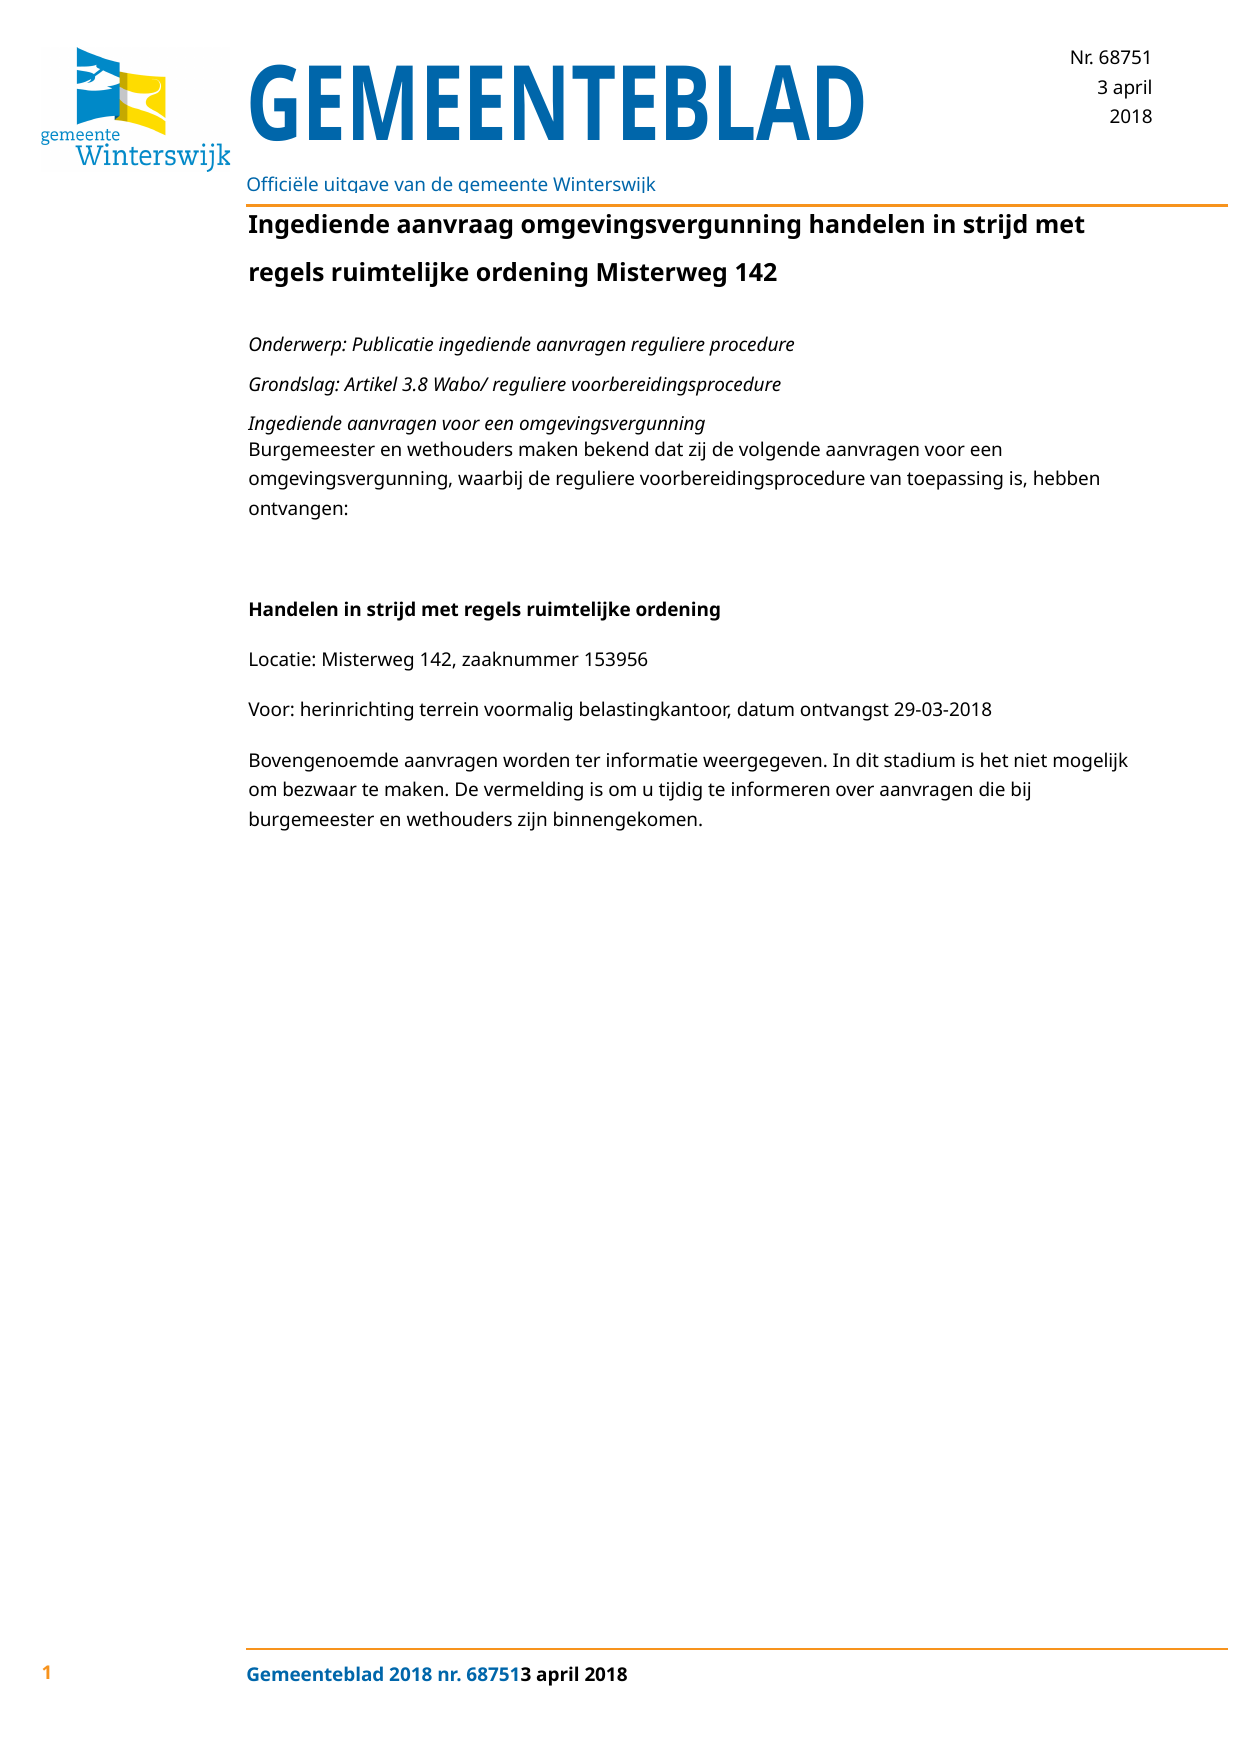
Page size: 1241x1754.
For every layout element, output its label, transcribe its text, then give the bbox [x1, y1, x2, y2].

text Locatie: Misterweg 142, zaaknummer 153956 [248, 646, 1152, 672]
text Onderwerp: Publicatie ingediende aanvragen reguliere procedure [248, 331, 1152, 357]
picture [41, 47, 231, 172]
text Handelen in strijd met regels ruimtelijke ordening [248, 596, 1152, 621]
text Burgemeester en wethouders maken bekend dat zij de volgende aanvragen voor een omgevingsvergunning, waarbij de reguliere voorbereidingsprocedure van toepassing is, hebben ontvangen: [248, 436, 1152, 521]
picture [225, 153, 231, 162]
text Bovengenoemde aanvragen worden ter informatie weergegeven. In dit stadium is het niet mogelijk om bezwaar te maken. De vermelding is om u tijdig te informeren over aanvragen die bij burgemeester en wethouders zijn binnengekomen. [248, 747, 1152, 832]
text Ingediende aanvragen voor een omgevingsvergunning [248, 410, 1152, 436]
text Ingediende aanvraag omgevingsvergunning handelen in strijd met regels ruimtelijke ordening Misterweg 142 [248, 207, 1152, 288]
text Grondslag: Artikel 3.8 Wabo/ reguliere voorbereidingsprocedure [248, 371, 1152, 396]
text Voor: herinrichting terrein voormalig belastingkantoor, datum ontvangst 29-03-2018 [248, 697, 1152, 722]
